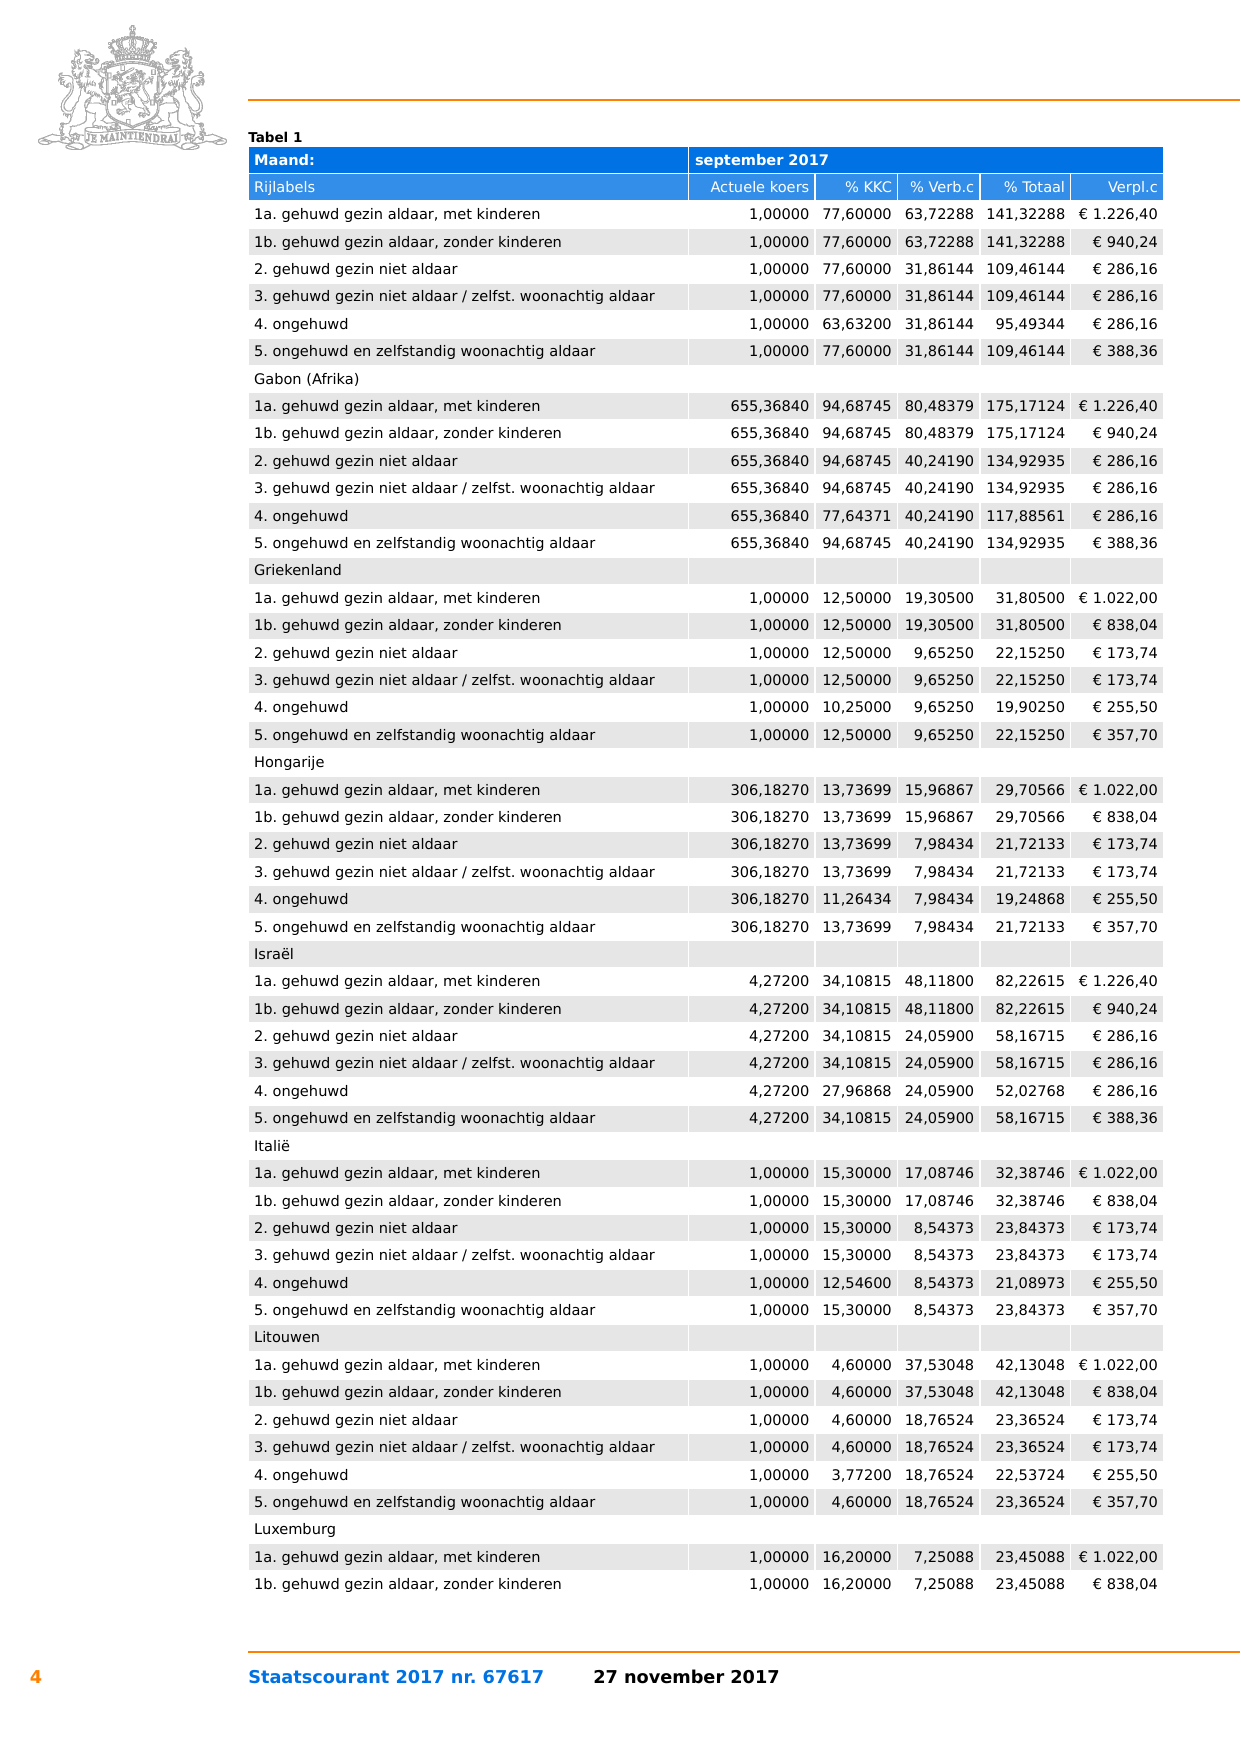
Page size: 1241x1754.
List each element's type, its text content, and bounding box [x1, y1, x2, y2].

table_cell 1b. gehuwd gezin aldaar, zonder kinderen [249, 613, 688, 639]
table_cell 21,72133 [981, 914, 1070, 940]
table_cell [898, 366, 979, 392]
table_cell 18,76524 [898, 1462, 979, 1488]
table_cell Maand: [249, 147, 688, 173]
table_cell % KKC [816, 174, 897, 200]
table_cell 7,98434 [898, 859, 979, 885]
table_cell Italië [249, 1133, 688, 1159]
table_cell 63,63200 [816, 311, 897, 337]
table_cell [981, 558, 1070, 584]
table_cell [689, 1516, 814, 1543]
table_cell 16,20000 [816, 1544, 897, 1570]
table_cell 655,36840 [689, 448, 814, 474]
table_cell 21,72133 [981, 859, 1070, 885]
table_cell € 173,74 [1071, 859, 1163, 885]
table_cell 31,86144 [898, 339, 979, 365]
table_cell 18,76524 [898, 1434, 979, 1461]
table_cell 4,27200 [689, 969, 814, 995]
table_cell 1,00000 [689, 722, 814, 748]
table_cell 5. ongehuwd en zelfstandig woonachtig aldaar [249, 914, 688, 940]
table_cell Rijlabels [249, 174, 688, 200]
table_cell € 255,50 [1071, 1462, 1163, 1488]
table_cell 655,36840 [689, 475, 814, 502]
table_cell 23,45088 [981, 1571, 1070, 1598]
table_cell 22,15250 [981, 722, 1070, 748]
table_cell [816, 1325, 897, 1351]
table_cell [1071, 1325, 1163, 1351]
table_cell 8,54373 [898, 1270, 979, 1296]
table_header Tabel 1 [248, 130, 1163, 146]
table_cell [816, 941, 897, 967]
table_cell 34,10815 [816, 969, 897, 995]
table_cell september 2017 [689, 147, 1163, 173]
table_cell € 286,16 [1071, 284, 1163, 310]
table_cell 4. ongehuwd [249, 1270, 688, 1296]
table_cell 655,36840 [689, 393, 814, 419]
table_cell 80,48379 [898, 393, 979, 419]
table_cell € 357,70 [1071, 1297, 1163, 1324]
table_cell [816, 366, 897, 392]
table_cell [898, 1516, 979, 1543]
table_cell 77,60000 [816, 256, 897, 283]
table_cell 1,00000 [689, 311, 814, 337]
table_cell 4,60000 [816, 1434, 897, 1461]
table_cell 13,73699 [816, 777, 897, 803]
table_cell 1,00000 [689, 256, 814, 283]
table_cell 17,08746 [898, 1160, 979, 1187]
table_cell 24,05900 [898, 1051, 979, 1077]
table_cell 3,77200 [816, 1462, 897, 1488]
table_cell 655,36840 [689, 421, 814, 447]
table_cell 7,98434 [898, 914, 979, 940]
table_cell 12,50000 [816, 585, 897, 611]
table_cell 3. gehuwd gezin niet aldaar / zelfst. woonachtig aldaar [249, 1243, 688, 1269]
table_cell 17,08746 [898, 1188, 979, 1214]
table_cell 48,11800 [898, 969, 979, 995]
table_cell 3. gehuwd gezin niet aldaar / zelfst. woonachtig aldaar [249, 1051, 688, 1077]
table_cell [689, 941, 814, 967]
table_cell 24,05900 [898, 1106, 979, 1132]
table_cell 23,84373 [981, 1243, 1070, 1269]
table_cell 306,18270 [689, 886, 814, 913]
table_cell 1,00000 [689, 1243, 814, 1269]
table_cell 1a. gehuwd gezin aldaar, met kinderen [249, 1544, 688, 1570]
table_cell 7,25088 [898, 1571, 979, 1598]
table_cell [689, 749, 814, 776]
table_cell 10,25000 [816, 695, 897, 721]
table_cell 306,18270 [689, 832, 814, 858]
table_cell 1b. gehuwd gezin aldaar, zonder kinderen [249, 1571, 688, 1598]
table_cell 77,64371 [816, 503, 897, 529]
table_cell 1,00000 [689, 339, 814, 365]
table_cell € 838,04 [1071, 804, 1163, 831]
table_cell 5. ongehuwd en zelfstandig woonachtig aldaar [249, 1489, 688, 1515]
table_cell 1,00000 [689, 640, 814, 666]
table_cell Litouwen [249, 1325, 688, 1351]
table_cell [1071, 1133, 1163, 1159]
table_cell 31,80500 [981, 613, 1070, 639]
table_cell 94,68745 [816, 393, 897, 419]
table_cell 175,17124 [981, 393, 1070, 419]
table_cell 24,05900 [898, 1078, 979, 1104]
table_cell € 173,74 [1071, 640, 1163, 666]
table_cell 58,16715 [981, 1106, 1070, 1132]
table_cell 1,00000 [689, 1352, 814, 1378]
table_cell € 940,24 [1071, 229, 1163, 255]
table_cell 13,73699 [816, 804, 897, 831]
table_cell [981, 1516, 1070, 1543]
table_cell 1a. gehuwd gezin aldaar, met kinderen [249, 969, 688, 995]
table_cell 134,92935 [981, 530, 1070, 557]
table_cell 134,92935 [981, 448, 1070, 474]
table_cell 29,70566 [981, 804, 1070, 831]
table_cell 1,00000 [689, 1270, 814, 1296]
table_cell € 1.226,40 [1071, 969, 1163, 995]
table_cell 1a. gehuwd gezin aldaar, met kinderen [249, 585, 688, 611]
table_cell 3. gehuwd gezin niet aldaar / zelfst. woonachtig aldaar [249, 667, 688, 693]
table_cell 1b. gehuwd gezin aldaar, zonder kinderen [249, 229, 688, 255]
table_cell [816, 1516, 897, 1543]
table_cell 19,30500 [898, 585, 979, 611]
table_cell 23,84373 [981, 1297, 1070, 1324]
table_cell 18,76524 [898, 1489, 979, 1515]
table_cell 42,13048 [981, 1380, 1070, 1406]
table_cell € 286,16 [1071, 1078, 1163, 1104]
table_cell 13,73699 [816, 832, 897, 858]
table_cell [898, 1325, 979, 1351]
table_cell € 173,74 [1071, 1243, 1163, 1269]
table_cell 1,00000 [689, 585, 814, 611]
table_cell 32,38746 [981, 1160, 1070, 1187]
table_cell 15,30000 [816, 1215, 897, 1241]
table_cell 306,18270 [689, 804, 814, 831]
table_cell [898, 558, 979, 584]
table_cell 141,32288 [981, 229, 1070, 255]
table_cell 655,36840 [689, 530, 814, 557]
table_cell 5. ongehuwd en zelfstandig woonachtig aldaar [249, 1297, 688, 1324]
table_cell 5. ongehuwd en zelfstandig woonachtig aldaar [249, 1106, 688, 1132]
table_cell 2. gehuwd gezin niet aldaar [249, 1023, 688, 1050]
table_cell 34,10815 [816, 1023, 897, 1050]
table_cell 23,84373 [981, 1215, 1070, 1241]
table_cell 15,30000 [816, 1243, 897, 1269]
table_cell € 1.226,40 [1071, 201, 1163, 228]
table_cell 63,72288 [898, 201, 979, 228]
table_cell 23,36524 [981, 1434, 1070, 1461]
table_cell € 940,24 [1071, 421, 1163, 447]
table_cell € 1.022,00 [1071, 1544, 1163, 1570]
table_cell 77,60000 [816, 229, 897, 255]
table_cell 5. ongehuwd en zelfstandig woonachtig aldaar [249, 530, 688, 557]
table_cell 1b. gehuwd gezin aldaar, zonder kinderen [249, 996, 688, 1022]
table_cell Verpl.c [1071, 174, 1163, 200]
table_cell 23,45088 [981, 1544, 1070, 1570]
table_cell 94,68745 [816, 448, 897, 474]
table_cell 8,54373 [898, 1243, 979, 1269]
table_cell 4,60000 [816, 1380, 897, 1406]
table_cell 2. gehuwd gezin niet aldaar [249, 832, 688, 858]
table_cell [1071, 941, 1163, 967]
table_cell 1a. gehuwd gezin aldaar, met kinderen [249, 393, 688, 419]
table_cell € 940,24 [1071, 996, 1163, 1022]
table_cell € 838,04 [1071, 1571, 1163, 1598]
table_cell 31,86144 [898, 256, 979, 283]
table_cell % Totaal [981, 174, 1070, 200]
table_cell [898, 941, 979, 967]
table_cell 15,30000 [816, 1160, 897, 1187]
table_cell [981, 941, 1070, 967]
table_cell 4,60000 [816, 1407, 897, 1433]
table_cell 40,24190 [898, 530, 979, 557]
table_cell 2. gehuwd gezin niet aldaar [249, 1215, 688, 1241]
table_cell 117,88561 [981, 503, 1070, 529]
table_cell 11,26434 [816, 886, 897, 913]
table_cell € 286,16 [1071, 1051, 1163, 1077]
table_cell 48,11800 [898, 996, 979, 1022]
table_cell € 357,70 [1071, 722, 1163, 748]
table_cell 80,48379 [898, 421, 979, 447]
table_cell [816, 749, 897, 776]
table_cell 82,22615 [981, 969, 1070, 995]
table_cell € 286,16 [1071, 475, 1163, 502]
table_cell 18,76524 [898, 1407, 979, 1433]
table_cell 9,65250 [898, 667, 979, 693]
table_cell 1,00000 [689, 1434, 814, 1461]
table_cell 22,15250 [981, 667, 1070, 693]
table_cell 15,96867 [898, 804, 979, 831]
table_cell 4,27200 [689, 1078, 814, 1104]
table_cell 1,00000 [689, 1188, 814, 1214]
table_cell 1b. gehuwd gezin aldaar, zonder kinderen [249, 1380, 688, 1406]
table_cell 1,00000 [689, 1462, 814, 1488]
table_cell 63,72288 [898, 229, 979, 255]
table_cell 2. gehuwd gezin niet aldaar [249, 1407, 688, 1433]
table_cell [1071, 749, 1163, 776]
table_cell 34,10815 [816, 1051, 897, 1077]
table_cell 134,92935 [981, 475, 1070, 502]
table_cell 1,00000 [689, 284, 814, 310]
table_cell 4. ongehuwd [249, 886, 688, 913]
table_cell 40,24190 [898, 448, 979, 474]
table_cell € 173,74 [1071, 1407, 1163, 1433]
table_cell 4,27200 [689, 1106, 814, 1132]
table_cell 306,18270 [689, 859, 814, 885]
table_cell 1,00000 [689, 1407, 814, 1433]
table_cell 3. gehuwd gezin niet aldaar / zelfst. woonachtig aldaar [249, 1434, 688, 1461]
table_cell 31,86144 [898, 311, 979, 337]
table_cell [981, 1325, 1070, 1351]
table_cell 7,25088 [898, 1544, 979, 1570]
table_cell 2. gehuwd gezin niet aldaar [249, 640, 688, 666]
table_cell 40,24190 [898, 475, 979, 502]
table_cell 7,98434 [898, 832, 979, 858]
table_cell 1b. gehuwd gezin aldaar, zonder kinderen [249, 421, 688, 447]
table_cell € 286,16 [1071, 503, 1163, 529]
table_cell 4,27200 [689, 996, 814, 1022]
table_cell 52,02768 [981, 1078, 1070, 1104]
table_cell € 838,04 [1071, 613, 1163, 639]
table_cell € 255,50 [1071, 695, 1163, 721]
table_cell € 173,74 [1071, 1434, 1163, 1461]
table_cell [816, 558, 897, 584]
table_cell 1b. gehuwd gezin aldaar, zonder kinderen [249, 804, 688, 831]
table_cell 15,96867 [898, 777, 979, 803]
table_cell 32,38746 [981, 1188, 1070, 1214]
table_cell 13,73699 [816, 914, 897, 940]
table_cell 1,00000 [689, 201, 814, 228]
table_cell 3. gehuwd gezin niet aldaar / zelfst. woonachtig aldaar [249, 859, 688, 885]
table_cell Luxemburg [249, 1516, 688, 1543]
table_cell [981, 749, 1070, 776]
table_cell € 255,50 [1071, 1270, 1163, 1296]
table_cell 4. ongehuwd [249, 1462, 688, 1488]
table_cell 4,27200 [689, 1051, 814, 1077]
table_cell 82,22615 [981, 996, 1070, 1022]
table_cell € 286,16 [1071, 311, 1163, 337]
table_cell 7,98434 [898, 886, 979, 913]
table_cell [981, 366, 1070, 392]
table_cell 29,70566 [981, 777, 1070, 803]
table_cell 27,96868 [816, 1078, 897, 1104]
table_cell 13,73699 [816, 859, 897, 885]
table_cell 1,00000 [689, 1380, 814, 1406]
table_cell 2. gehuwd gezin niet aldaar [249, 256, 688, 283]
table_cell € 357,70 [1071, 1489, 1163, 1515]
table_cell 19,90250 [981, 695, 1070, 721]
table_cell 8,54373 [898, 1297, 979, 1324]
table_cell 12,54600 [816, 1270, 897, 1296]
table_cell 16,20000 [816, 1571, 897, 1598]
table_cell 4,60000 [816, 1489, 897, 1515]
table_cell [898, 1133, 979, 1159]
table_cell 22,53724 [981, 1462, 1070, 1488]
table_cell 22,15250 [981, 640, 1070, 666]
table_cell 1a. gehuwd gezin aldaar, met kinderen [249, 1352, 688, 1378]
table_cell € 173,74 [1071, 832, 1163, 858]
table_cell 141,32288 [981, 201, 1070, 228]
table_cell [1071, 558, 1163, 584]
table_cell € 173,74 [1071, 667, 1163, 693]
table_cell 12,50000 [816, 722, 897, 748]
table_cell 4. ongehuwd [249, 1078, 688, 1104]
table_cell 19,30500 [898, 613, 979, 639]
table_cell 77,60000 [816, 339, 897, 365]
table_cell 5. ongehuwd en zelfstandig woonachtig aldaar [249, 339, 688, 365]
table_cell [1071, 366, 1163, 392]
table_cell 9,65250 [898, 722, 979, 748]
table_cell [898, 749, 979, 776]
table_cell 5. ongehuwd en zelfstandig woonachtig aldaar [249, 722, 688, 748]
table_cell 306,18270 [689, 777, 814, 803]
table_cell 109,46144 [981, 256, 1070, 283]
table_cell Actuele koers [689, 174, 814, 200]
table_cell [981, 1133, 1070, 1159]
table_cell 9,65250 [898, 640, 979, 666]
table_cell € 388,36 [1071, 339, 1163, 365]
table_cell 23,36524 [981, 1407, 1070, 1433]
table_cell € 286,16 [1071, 1023, 1163, 1050]
table_cell € 286,16 [1071, 256, 1163, 283]
table_cell [1071, 1516, 1163, 1543]
table_cell 3. gehuwd gezin niet aldaar / zelfst. woonachtig aldaar [249, 475, 688, 502]
table_cell 1a. gehuwd gezin aldaar, met kinderen [249, 201, 688, 228]
table_cell 175,17124 [981, 421, 1070, 447]
table_cell Gabon (Afrika) [249, 366, 688, 392]
picture [38, 25, 227, 150]
table_cell 1,00000 [689, 695, 814, 721]
table_cell 12,50000 [816, 613, 897, 639]
table_cell 95,49344 [981, 311, 1070, 337]
table_cell 2. gehuwd gezin niet aldaar [249, 448, 688, 474]
table_cell 19,24868 [981, 886, 1070, 913]
table_cell 1,00000 [689, 667, 814, 693]
table_cell € 838,04 [1071, 1380, 1163, 1406]
table_cell 15,30000 [816, 1188, 897, 1214]
table_cell € 1.022,00 [1071, 1352, 1163, 1378]
table_cell 109,46144 [981, 339, 1070, 365]
table_cell 1,00000 [689, 1215, 814, 1241]
table_cell 655,36840 [689, 503, 814, 529]
table_cell 21,08973 [981, 1270, 1070, 1296]
table_cell 94,68745 [816, 530, 897, 557]
table_cell 15,30000 [816, 1297, 897, 1324]
table_cell € 173,74 [1071, 1215, 1163, 1241]
table_cell 4,27200 [689, 1023, 814, 1050]
table_cell 1,00000 [689, 1160, 814, 1187]
table_cell 24,05900 [898, 1023, 979, 1050]
table_cell 9,65250 [898, 695, 979, 721]
table_cell % Verb.c [898, 174, 979, 200]
table_cell 58,16715 [981, 1023, 1070, 1050]
table_cell 31,80500 [981, 585, 1070, 611]
table_cell Israël [249, 941, 688, 967]
table_cell 4. ongehuwd [249, 503, 688, 529]
table_cell 21,72133 [981, 832, 1070, 858]
table_cell € 255,50 [1071, 886, 1163, 913]
table_cell € 1.022,00 [1071, 777, 1163, 803]
table_cell 31,86144 [898, 284, 979, 310]
table_cell 1b. gehuwd gezin aldaar, zonder kinderen [249, 1188, 688, 1214]
table_cell [689, 1325, 814, 1351]
table_cell 4. ongehuwd [249, 695, 688, 721]
table_cell € 1.022,00 [1071, 585, 1163, 611]
table_cell 1,00000 [689, 229, 814, 255]
table_cell 37,53048 [898, 1380, 979, 1406]
table_cell 1a. gehuwd gezin aldaar, met kinderen [249, 777, 688, 803]
table_cell 1,00000 [689, 613, 814, 639]
table_cell 1,00000 [689, 1544, 814, 1570]
table_cell 1a. gehuwd gezin aldaar, met kinderen [249, 1160, 688, 1187]
table_cell Griekenland [249, 558, 688, 584]
table_cell [689, 366, 814, 392]
table_cell 12,50000 [816, 667, 897, 693]
table_cell € 388,36 [1071, 530, 1163, 557]
table_cell 23,36524 [981, 1489, 1070, 1515]
table_cell 40,24190 [898, 503, 979, 529]
table_cell € 388,36 [1071, 1106, 1163, 1132]
table_cell 1,00000 [689, 1297, 814, 1324]
table_cell Hongarije [249, 749, 688, 776]
table_cell [689, 558, 814, 584]
table_cell 8,54373 [898, 1215, 979, 1241]
table_cell 3. gehuwd gezin niet aldaar / zelfst. woonachtig aldaar [249, 284, 688, 310]
table_cell € 357,70 [1071, 914, 1163, 940]
table_cell 4. ongehuwd [249, 311, 688, 337]
table_cell € 1.022,00 [1071, 1160, 1163, 1187]
table_cell 42,13048 [981, 1352, 1070, 1378]
table_cell 77,60000 [816, 284, 897, 310]
table_cell € 1.226,40 [1071, 393, 1163, 419]
table_cell [689, 1133, 814, 1159]
table_cell 58,16715 [981, 1051, 1070, 1077]
table_cell 306,18270 [689, 914, 814, 940]
table_cell € 838,04 [1071, 1188, 1163, 1214]
table_cell [816, 1133, 897, 1159]
table_cell 34,10815 [816, 1106, 897, 1132]
table_cell 94,68745 [816, 475, 897, 502]
table_cell 77,60000 [816, 201, 897, 228]
table_cell 37,53048 [898, 1352, 979, 1378]
table_cell 4,60000 [816, 1352, 897, 1378]
table_cell 12,50000 [816, 640, 897, 666]
table_cell 34,10815 [816, 996, 897, 1022]
table_cell 109,46144 [981, 284, 1070, 310]
table_cell 1,00000 [689, 1489, 814, 1515]
table_cell 1,00000 [689, 1571, 814, 1598]
table_cell 94,68745 [816, 421, 897, 447]
table_cell € 286,16 [1071, 448, 1163, 474]
